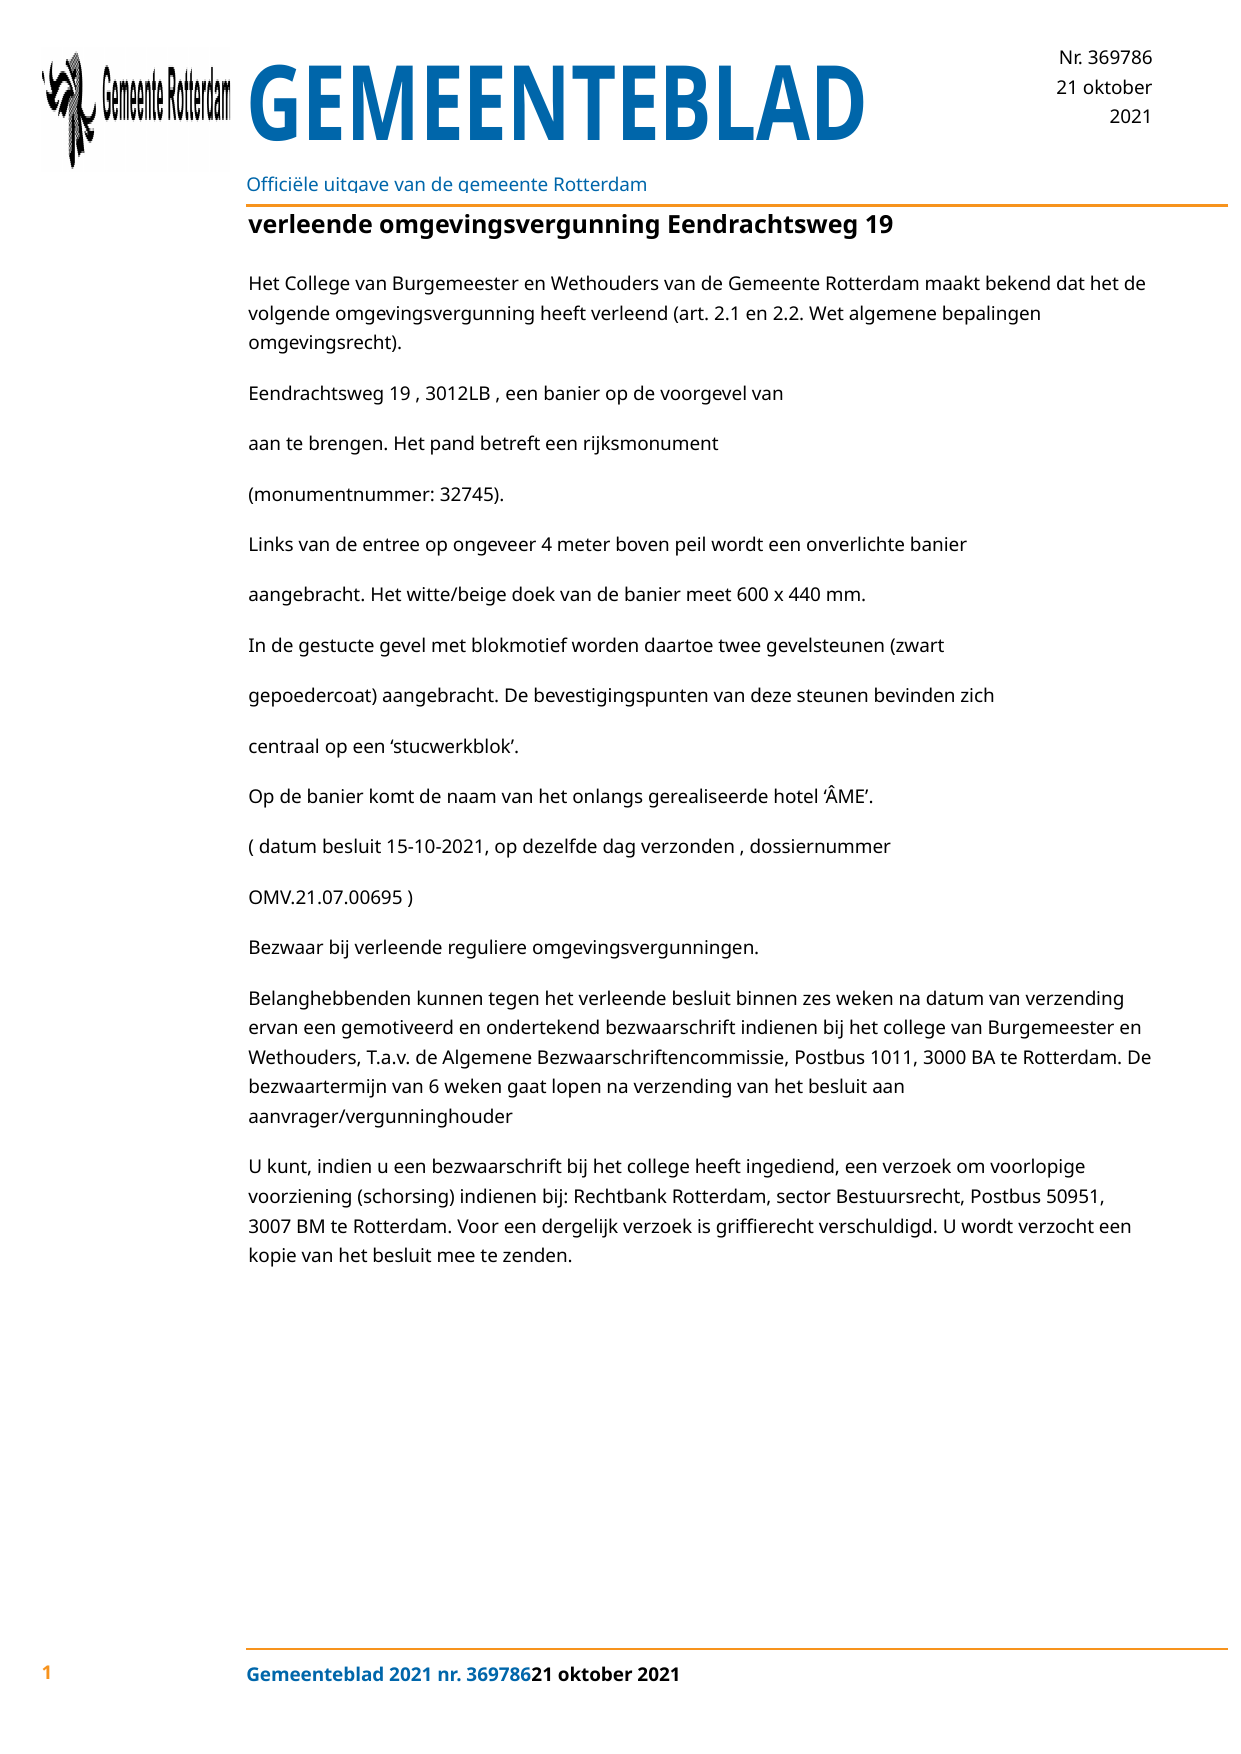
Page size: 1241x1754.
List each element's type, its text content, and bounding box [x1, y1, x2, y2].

text verleende omgevingsvergunning Eendrachtsweg 19 [248, 207, 1152, 241]
text aan te brengen. Het pand betreft een rijksmonument [248, 430, 1152, 456]
picture [41, 47, 231, 172]
text Bezwaar bij verleende reguliere omgevingsvergunningen. [248, 934, 1152, 960]
text Eendrachtsweg 19 , 3012LB , een banier op de voorgevel van [248, 380, 1152, 406]
text U kunt, indien u een bezwaarschrift bij het college heeft ingediend, een verzoek om voorlopige voorziening (schorsing) indienen bij: Rechtbank Rotterdam, sector Bestuursrecht, Postbus 50951, 3007 BM te Rotterdam. Voor een dergelijk verzoek is griffierecht verschuldigd. U wordt verzocht een kopie van het besluit mee te zenden. [248, 1154, 1152, 1268]
text ( datum besluit 15-10-2021, op dezelfde dag verzonden , dossiernummer [248, 834, 1152, 859]
text (monumentnummer: 32745). [248, 481, 1152, 506]
text Belanghebbenden kunnen tegen het verleende besluit binnen zes weken na datum van verzending ervan een gemotiveerd en ondertekend bezwaarschrift indienen bij het college van Burgemeester en Wethouders, T.a.v. de Algemene Bezwaarschriftencommissie, Postbus 1011, 3000 BA te Rotterdam. De bezwaartermijn van 6 weken gaat lopen na verzending van het besluit aan aanvrager/vergunninghouder [248, 985, 1152, 1129]
text gepoedercoat) aangebracht. De bevestigingspunten van deze steunen bevinden zich [248, 682, 1152, 708]
text Op de banier komt de naam van het onlangs gerealiseerde hotel ‘ÂME’. [248, 783, 1152, 809]
text OMV.21.07.00695 ) [248, 884, 1152, 910]
text In de gestucte gevel met blokmotief worden daartoe twee gevelsteunen (zwart [248, 632, 1152, 658]
text centraal op een ‘stucwerkblok’. [248, 733, 1152, 758]
text Links van de entree op ongeveer 4 meter boven peil wordt een onverlichte banier [248, 531, 1152, 557]
text aangebracht. Het witte/beige doek van de banier meet 600 x 440 mm. [248, 582, 1152, 607]
text Het College van Burgemeester en Wethouders van de Gemeente Rotterdam maakt bekend dat het de volgende omgevingsvergunning heeft verleend (art. 2.1 en 2.2. Wet algemene bepalingen omgevingsrecht). [248, 270, 1152, 355]
